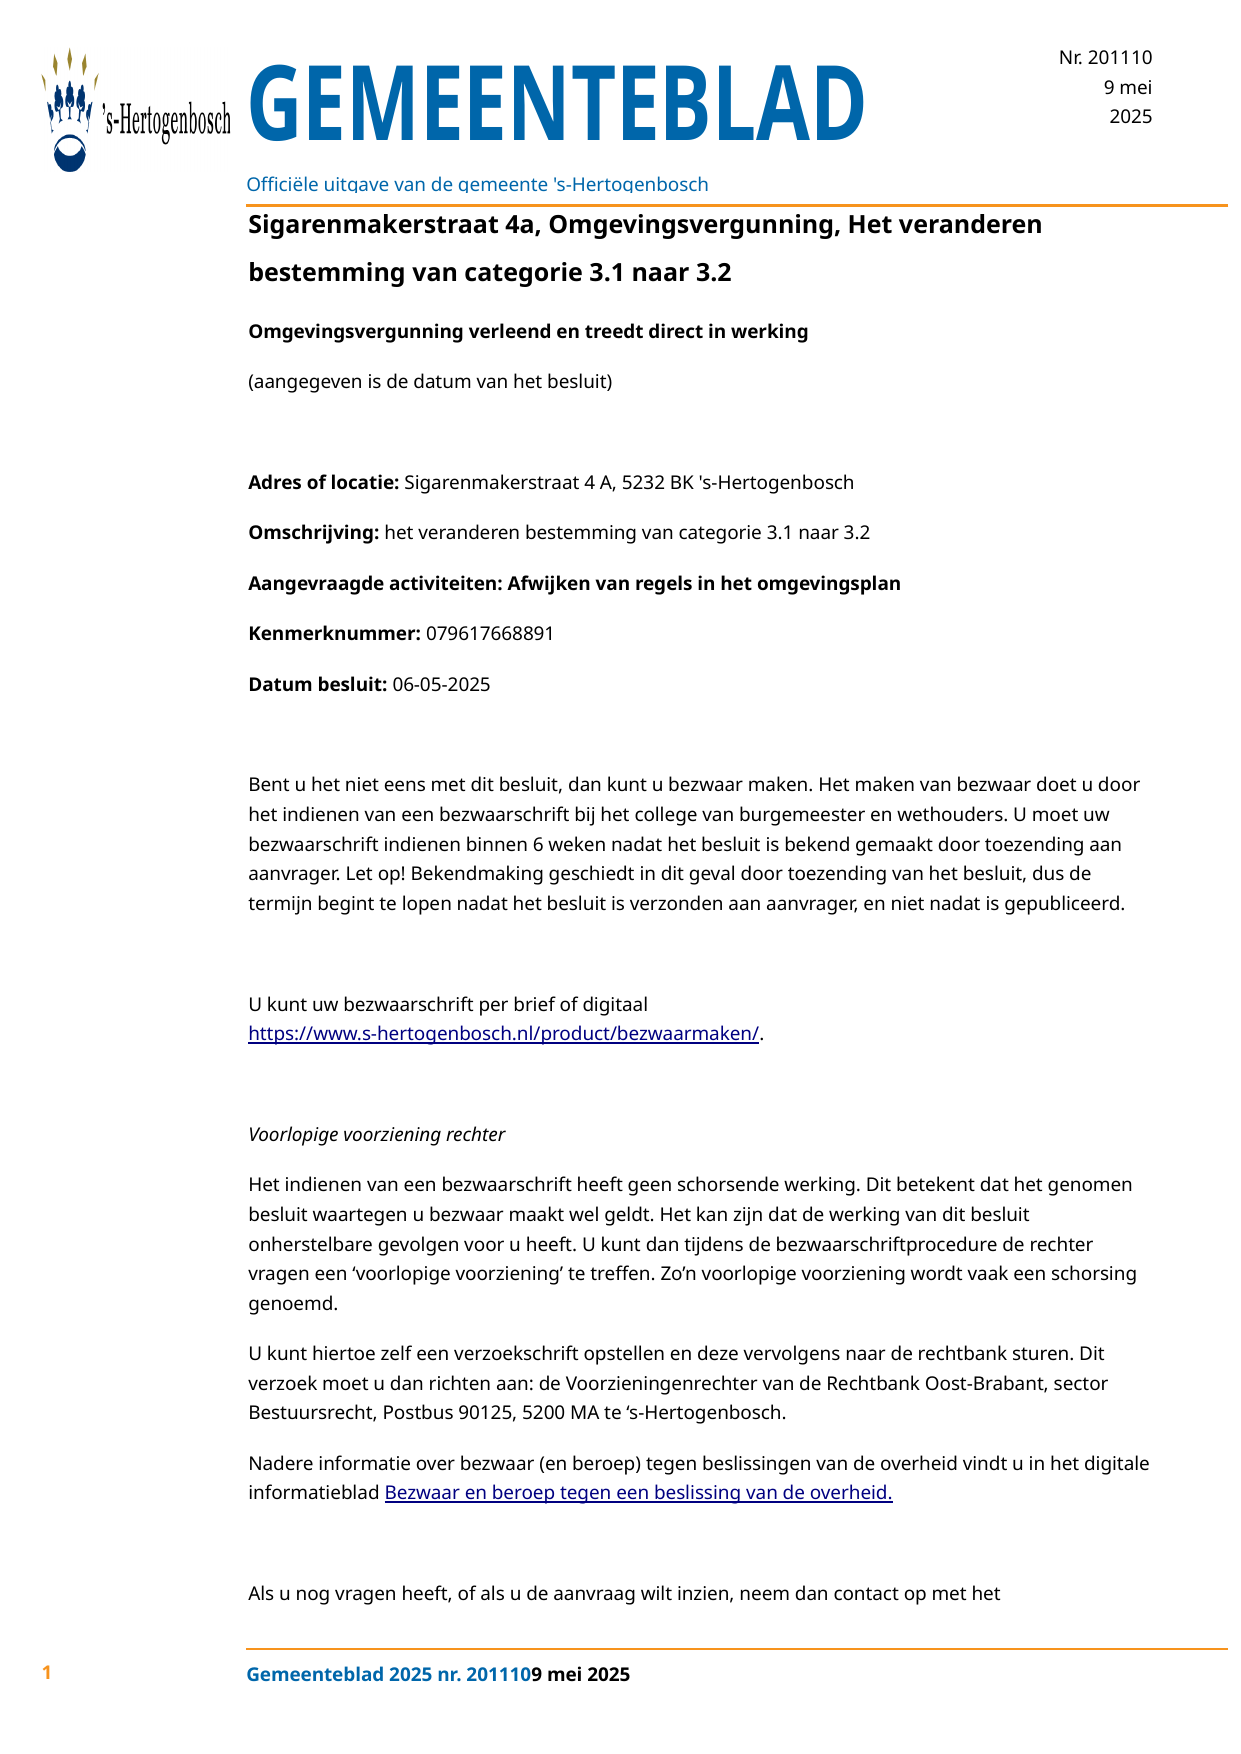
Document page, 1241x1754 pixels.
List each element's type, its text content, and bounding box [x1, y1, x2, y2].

text Omschrijving: het veranderen bestemming van categorie 3.1 naar 3.2 [248, 519, 1152, 545]
text Bent u het niet eens met dit besluit, dan kunt u bezwaar maken. Het maken van bezwaar doet u door het indienen van een bezwaarschrift bij het college van burgemeester en wethouders. U moet uw bezwaarschrift indienen binnen 6 weken nadat het besluit is bekend gemaakt door toezending aan aanvrager. Let op! Bekendmaking geschiedt in dit geval door toezending van het besluit, dus de termijn begint te lopen nadat het besluit is verzonden aan aanvrager, en niet nadat is gepubliceerd. [248, 772, 1152, 916]
text Kenmerknummer: 079617668891 [248, 620, 1152, 646]
text Het indienen van een bezwaarschrift heeft geen schorsende werking. Dit betekent dat het genomen besluit waartegen u bezwaar maakt wel geldt. Het kan zijn dat de werking van dit besluit onherstelbare gevolgen voor u heeft. U kunt dan tijdens de bezwaarschriftprocedure de rechter vragen een ‘voorlopige voorziening’ te treffen. Zo’n voorlopige voorziening wordt vaak een schorsing genoemd. [248, 1172, 1152, 1316]
text Omgevingsvergunning verleend en treedt direct in werking [248, 318, 1152, 344]
text Sigarenmakerstraat 4a, Omgevingsvergunning, Het veranderen bestemming van categorie 3.1 naar 3.2 [248, 207, 1152, 288]
text Datum besluit: 06-05-2025 [248, 671, 1152, 697]
text Als u nog vragen heeft, of als u de aanvraag wilt inzien, neem dan contact op met het [248, 1580, 1152, 1606]
picture [41, 47, 231, 172]
text (aangegeven is de datum van het besluit) [248, 368, 1152, 394]
text U kunt hiertoe zelf een verzoekschrift opstellen en deze vervolgens naar de rechtbank sturen. Dit verzoek moet u dan richten aan: de Voorzieningenrechter van de Rechtbank Oost-Brabant, sector Bestuursrecht, Postbus 90125, 5200 MA te ‘s-Hertogenbosch. [248, 1340, 1152, 1425]
text Voorlopige voorziening rechter [248, 1121, 1152, 1147]
text Aangevraagde activiteiten: Afwijken van regels in het omgevingsplan [248, 570, 1152, 596]
text Adres of locatie: Sigarenmakerstraat 4 A, 5232 BK 's-Hertogenbosch [248, 469, 1152, 495]
text U kunt uw bezwaarschrift per brief of digitaal https://www.s-hertogenbosch.nl/product/bezwaarmaken/. [248, 991, 1152, 1046]
text Nadere informatie over bezwaar (en beroep) tegen beslissingen van de overheid vindt u in het digitale informatieblad Bezwaar en beroep tegen een beslissing van de overheid. [248, 1450, 1152, 1505]
